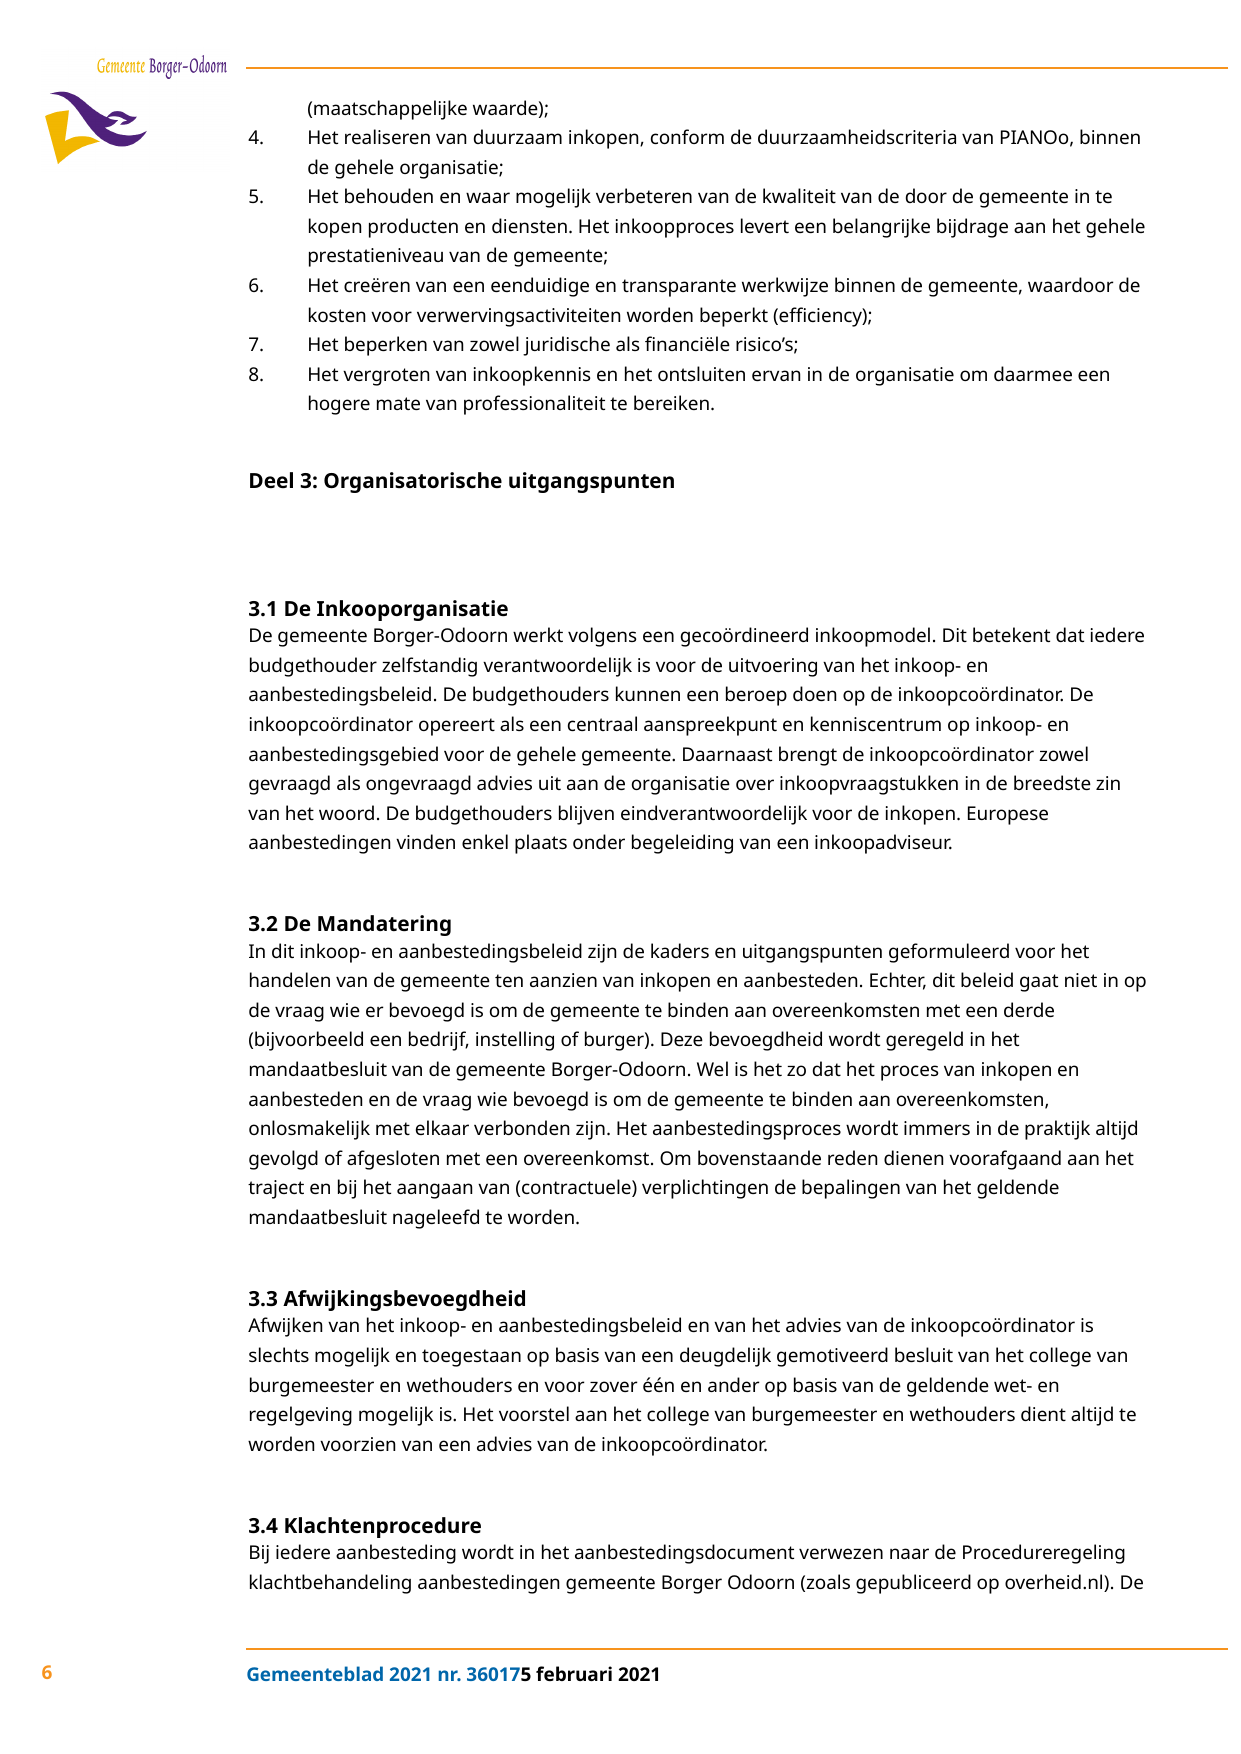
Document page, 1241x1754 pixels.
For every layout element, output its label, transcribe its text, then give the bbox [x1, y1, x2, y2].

text 3.1 De Inkooporganisatie [248, 594, 1152, 622]
list Het behouden en waar mogelijk verbeteren van de kwaliteit van de door de gemeente in te kopen producten en diensten. Het inkoopproces levert een belangrijke bijdrage aan het gehele prestatieniveau van de gemeente; [248, 183, 1152, 268]
list (maatschappelijke waarde); [248, 95, 1152, 121]
text Deel 3: Organisatorische uitgangspunten [248, 466, 1152, 494]
text Bij iedere aanbesteding wordt in het aanbestedingsdocument verwezen naar de Procedureregeling klachtbehandeling aanbestedingen gemeente Borger Odoorn (zoals gepubliceerd op overheid.nl). De [248, 1539, 1152, 1595]
picture [41, 47, 231, 172]
list Het vergroten van inkoopkennis en het ontsluiten ervan in de organisatie om daarmee een hogere mate van professionaliteit te bereiken. [248, 361, 1152, 416]
list Het realiseren van duurzaam inkopen, conform de duurzaamheidscriteria van PIANOo, binnen de gehele organisatie; [248, 124, 1152, 180]
text 3.4 Klachtenprocedure [248, 1511, 1152, 1539]
text In dit inkoop- en aanbestedingsbeleid zijn de kaders en uitgangspunten geformuleerd voor het handelen van de gemeente ten aanzien van inkopen en aanbesteden. Echter, dit beleid gaat niet in op de vraag wie er bevoegd is om de gemeente te binden aan overeenkomsten met een derde (bijvoorbeeld een bedrijf, instelling of burger). Deze bevoegdheid wordt geregeld in het mandaatbesluit van de gemeente Borger-Odoorn. Wel is het zo dat het proces van inkopen en aanbesteden en de vraag wie bevoegd is om de gemeente te binden aan overeenkomsten, onlosmakelijk met elkaar verbonden zijn. Het aanbestedingsproces wordt immers in de praktijk altijd gevolgd of afgesloten met een overeenkomst. Om bovenstaande reden dienen voorafgaand aan het traject en bij het aangaan van (contractuele) verplichtingen de bepalingen van het geldende mandaatbesluit nageleefd te worden. [248, 938, 1152, 1230]
list Het creëren van een eenduidige en transparante werkwijze binnen de gemeente, waardoor de kosten voor verwervingsactiviteiten worden beperkt (efficiency); [248, 272, 1152, 328]
text Afwijken van het inkoop- en aanbestedingsbeleid en van het advies van de inkoopcoördinator is slechts mogelijk en toegestaan op basis van een deugdelijk gemotiveerd besluit van het college van burgemeester en wethouders en voor zover één en ander op basis van de geldende wet- en regelgeving mogelijk is. Het voorstel aan het college van burgemeester en wethouders dient altijd te worden voorzien van een advies van de inkoopcoördinator. [248, 1313, 1152, 1457]
text De gemeente Borger-Odoorn werkt volgens een gecoördineerd inkoopmodel. Dit betekent dat iedere budgethouder zelfstandig verantwoordelijk is voor de uitvoering van het inkoop- en aanbestedingsbeleid. De budgethouders kunnen een beroep doen op de inkoopcoördinator. De inkoopcoördinator opereert als een centraal aanspreekpunt en kenniscentrum op inkoop- en aanbestedingsgebied voor de gehele gemeente. Daarnaast brengt de inkoopcoördinator zowel gevraagd als ongevraagd advies uit aan de organisatie over inkoopvraagstukken in de breedste zin van het woord. De budgethouders blijven eindverantwoordelijk voor de inkopen. Europese aanbestedingen vinden enkel plaats onder begeleiding van een inkoopadviseur. [248, 622, 1152, 855]
list Het beperken van zowel juridische als financiële risico’s; [248, 331, 1152, 357]
text 3.2 De Mandatering [248, 909, 1152, 938]
text 3.3 Afwijkingsbevoegdheid [248, 1284, 1152, 1313]
